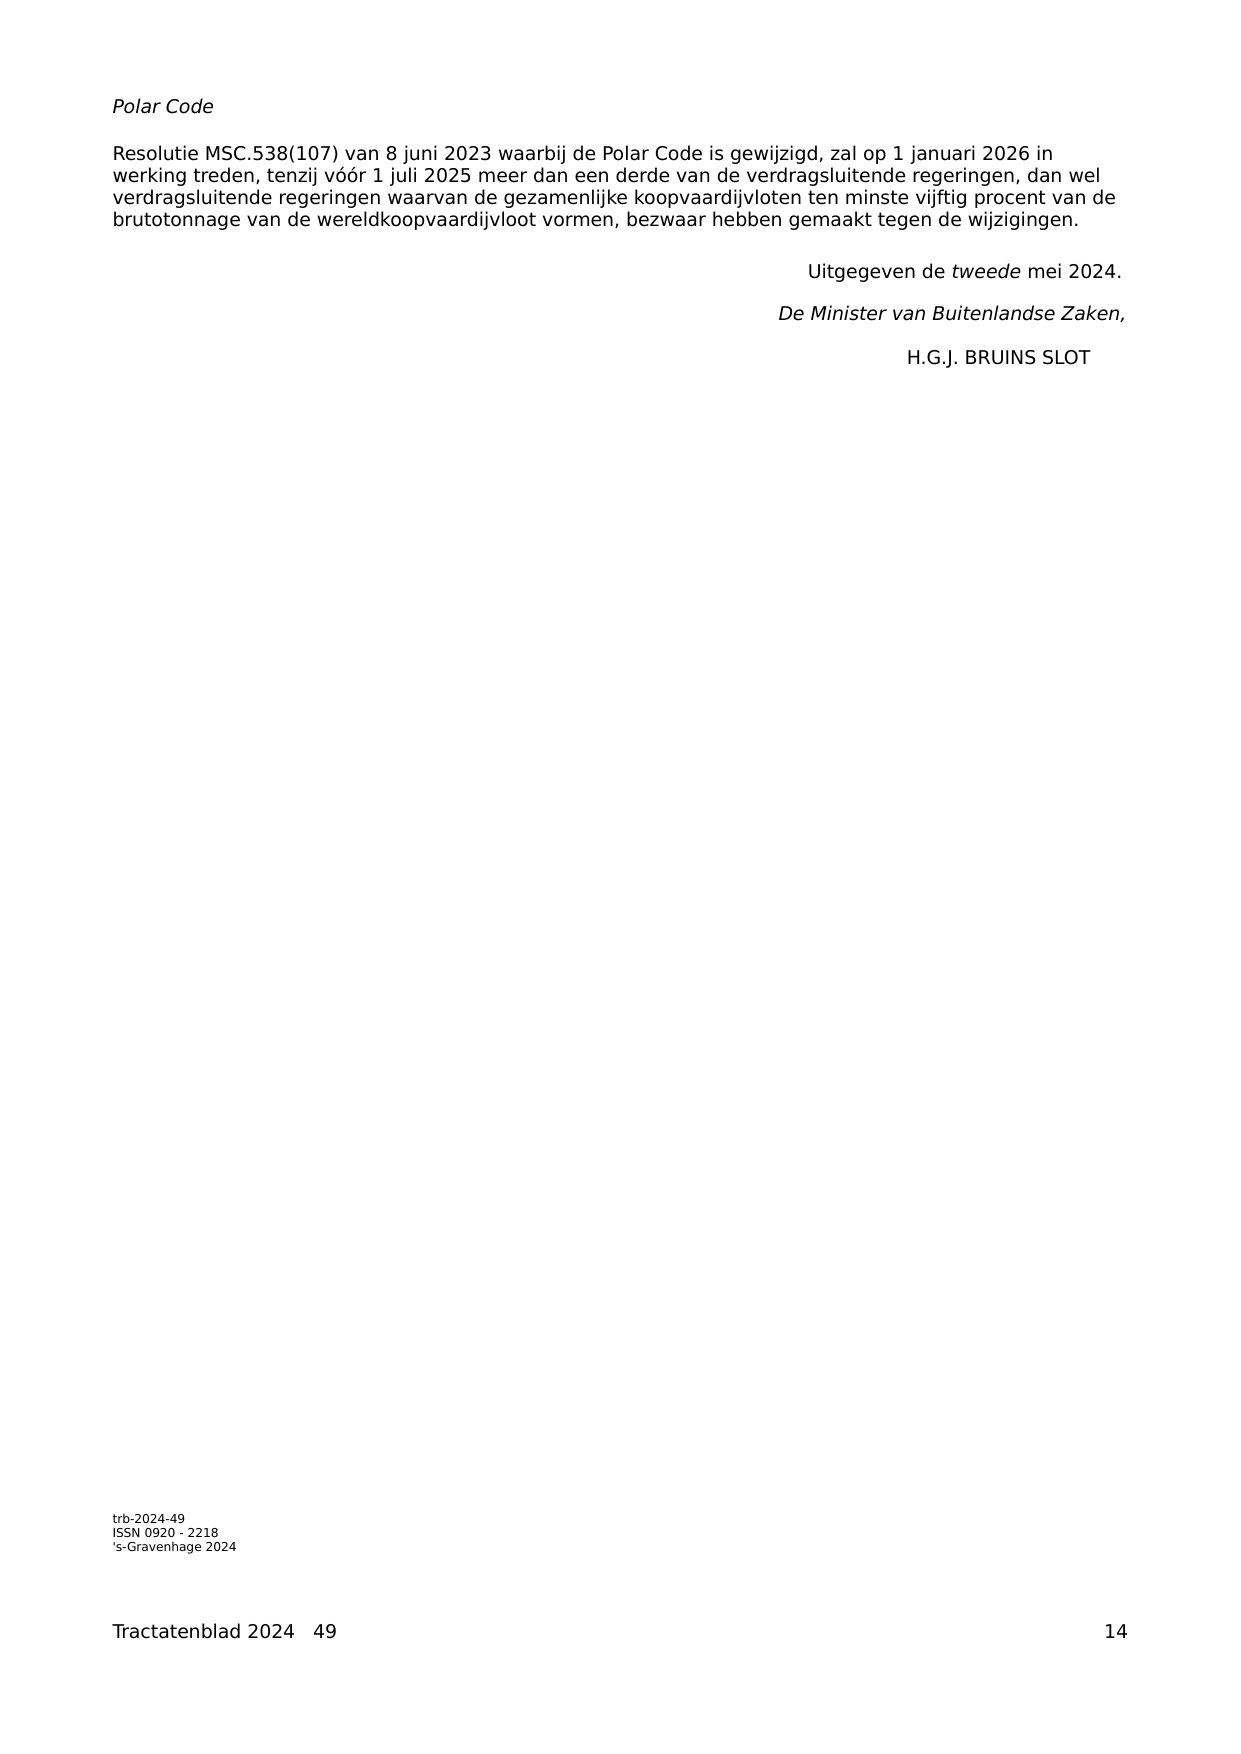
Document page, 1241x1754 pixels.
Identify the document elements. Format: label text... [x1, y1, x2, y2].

text De Minister van Buitenlandse Zaken, H.G.J. BRUINS SLOT [112, 303, 1128, 369]
subtitle Polar Code [112, 96, 1128, 118]
text ISSN 0920 - 2218 [112, 1526, 346, 1540]
text trb-2024-49 [112, 1512, 346, 1526]
text 's-Gravenhage 2024 [112, 1540, 346, 1554]
text Resolutie MSC.538(107) van 8 juni 2023 waarbij de Polar Code is gewijzigd, zal op 1 januari 2026 in werking treden, tenzij vóór 1 juli 2025 meer dan een derde van de verdragsluitende regeringen, dan wel verdragsluitende regeringen waarvan de gezamenlijke koopvaardijvloten ten minste vijftig procent van de brutotonnage van de wereldkoopvaardijvloot vormen, bezwaar hebben gemaakt tegen de wijzigingen. [112, 143, 1128, 231]
text Uitgegeven de tweede mei 2024. [112, 261, 1128, 283]
